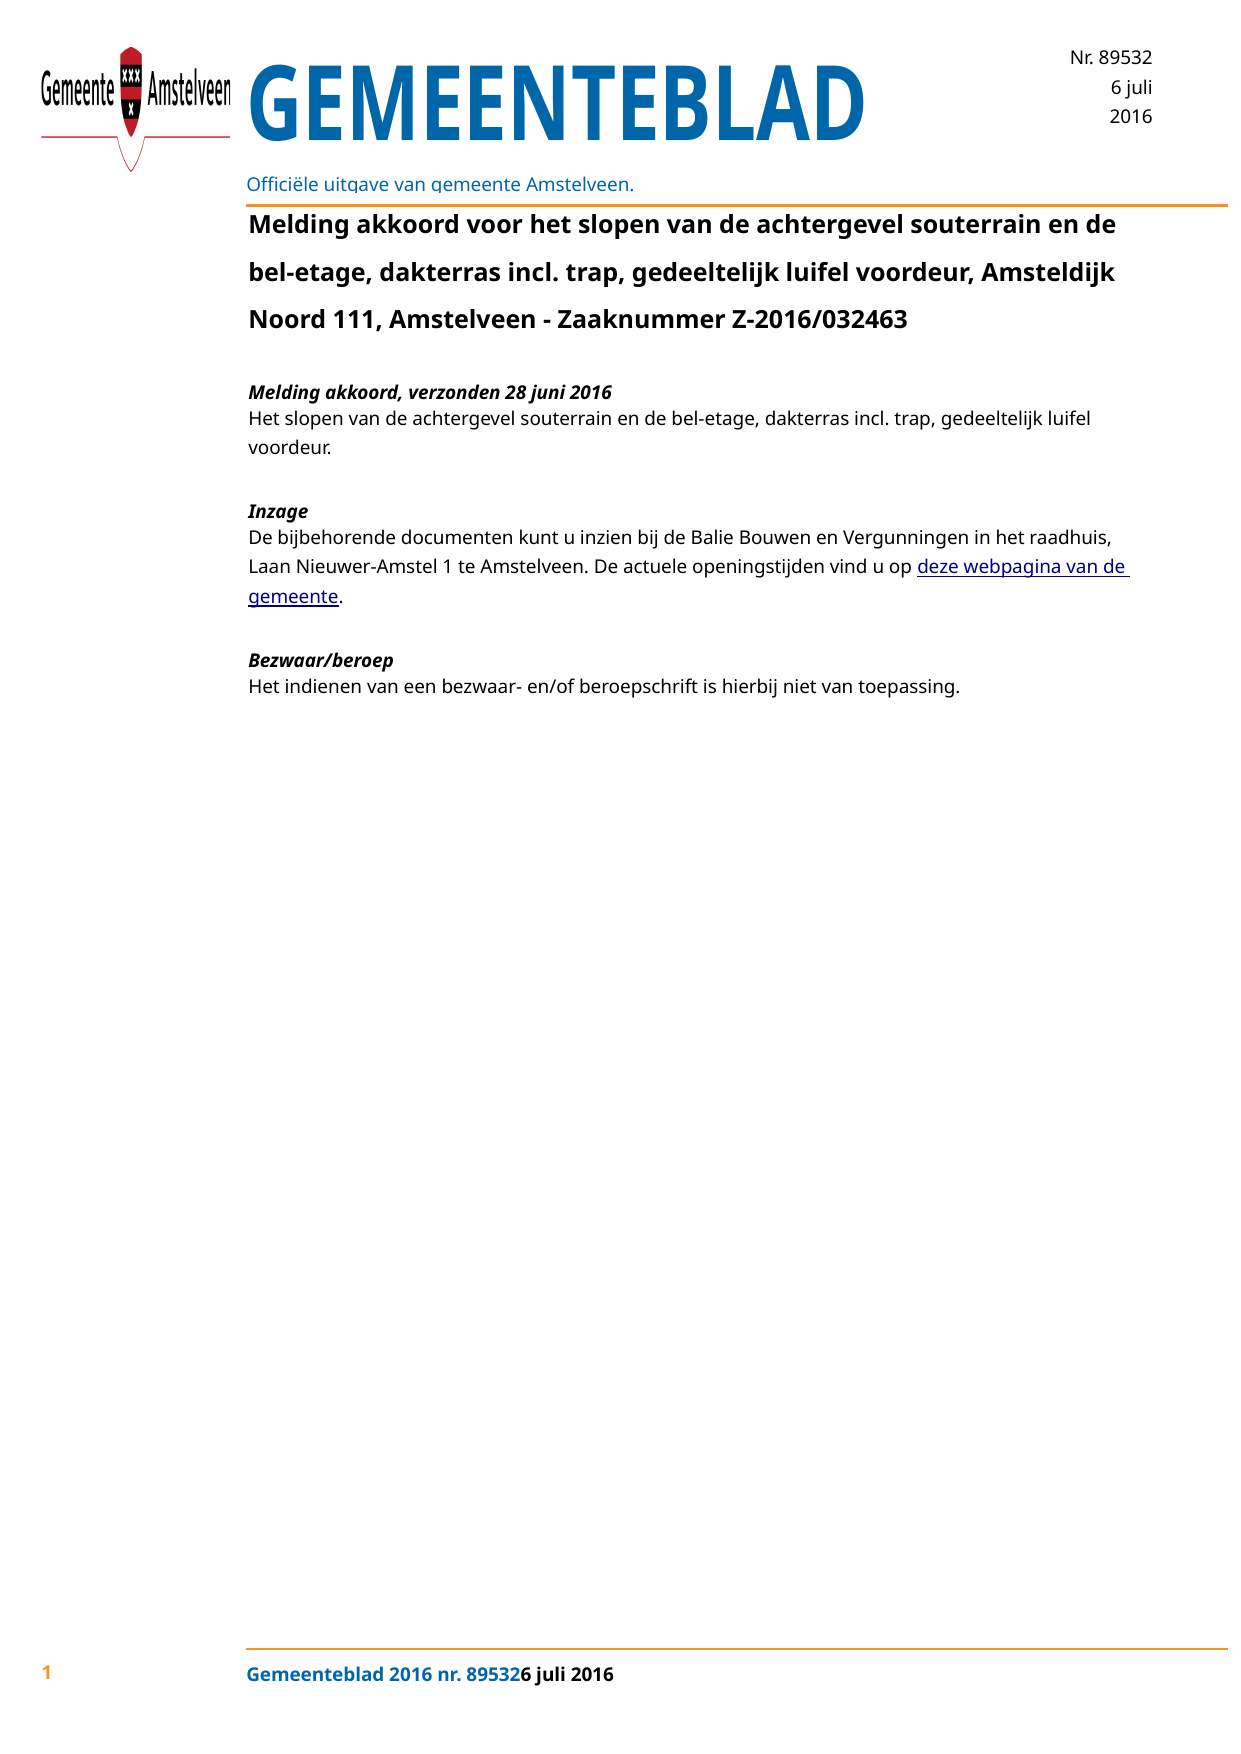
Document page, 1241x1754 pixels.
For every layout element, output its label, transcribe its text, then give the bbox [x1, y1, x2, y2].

text De bijbehorende documenten kunt u inzien bij de Balie Bouwen en Vergunningen in het raadhuis, Laan Nieuwer-Amstel 1 te Amstelveen. De actuele openingstijden vind u op deze webpagina van de gemeente. [248, 524, 1152, 609]
text Inzage [248, 498, 1152, 524]
text Melding akkoord voor het slopen van de achtergevel souterrain en de bel-etage, dakterras incl. trap, gedeeltelijk luifel voordeur, Amsteldijk Noord 111, Amstelveen - Zaaknummer Z-2016/032463 [248, 207, 1152, 336]
text Het indienen van een bezwaar- en/of beroepschrift is hierbij niet van toepassing. [248, 673, 1152, 699]
text Melding akkoord, verzonden 28 juni 2016 [248, 379, 1152, 405]
picture [41, 47, 231, 172]
text Bezwaar/beroep [248, 647, 1152, 673]
text Het slopen van de achtergevel souterrain en de bel-etage, dakterras incl. trap, gedeeltelijk luifel voordeur. [248, 405, 1152, 460]
